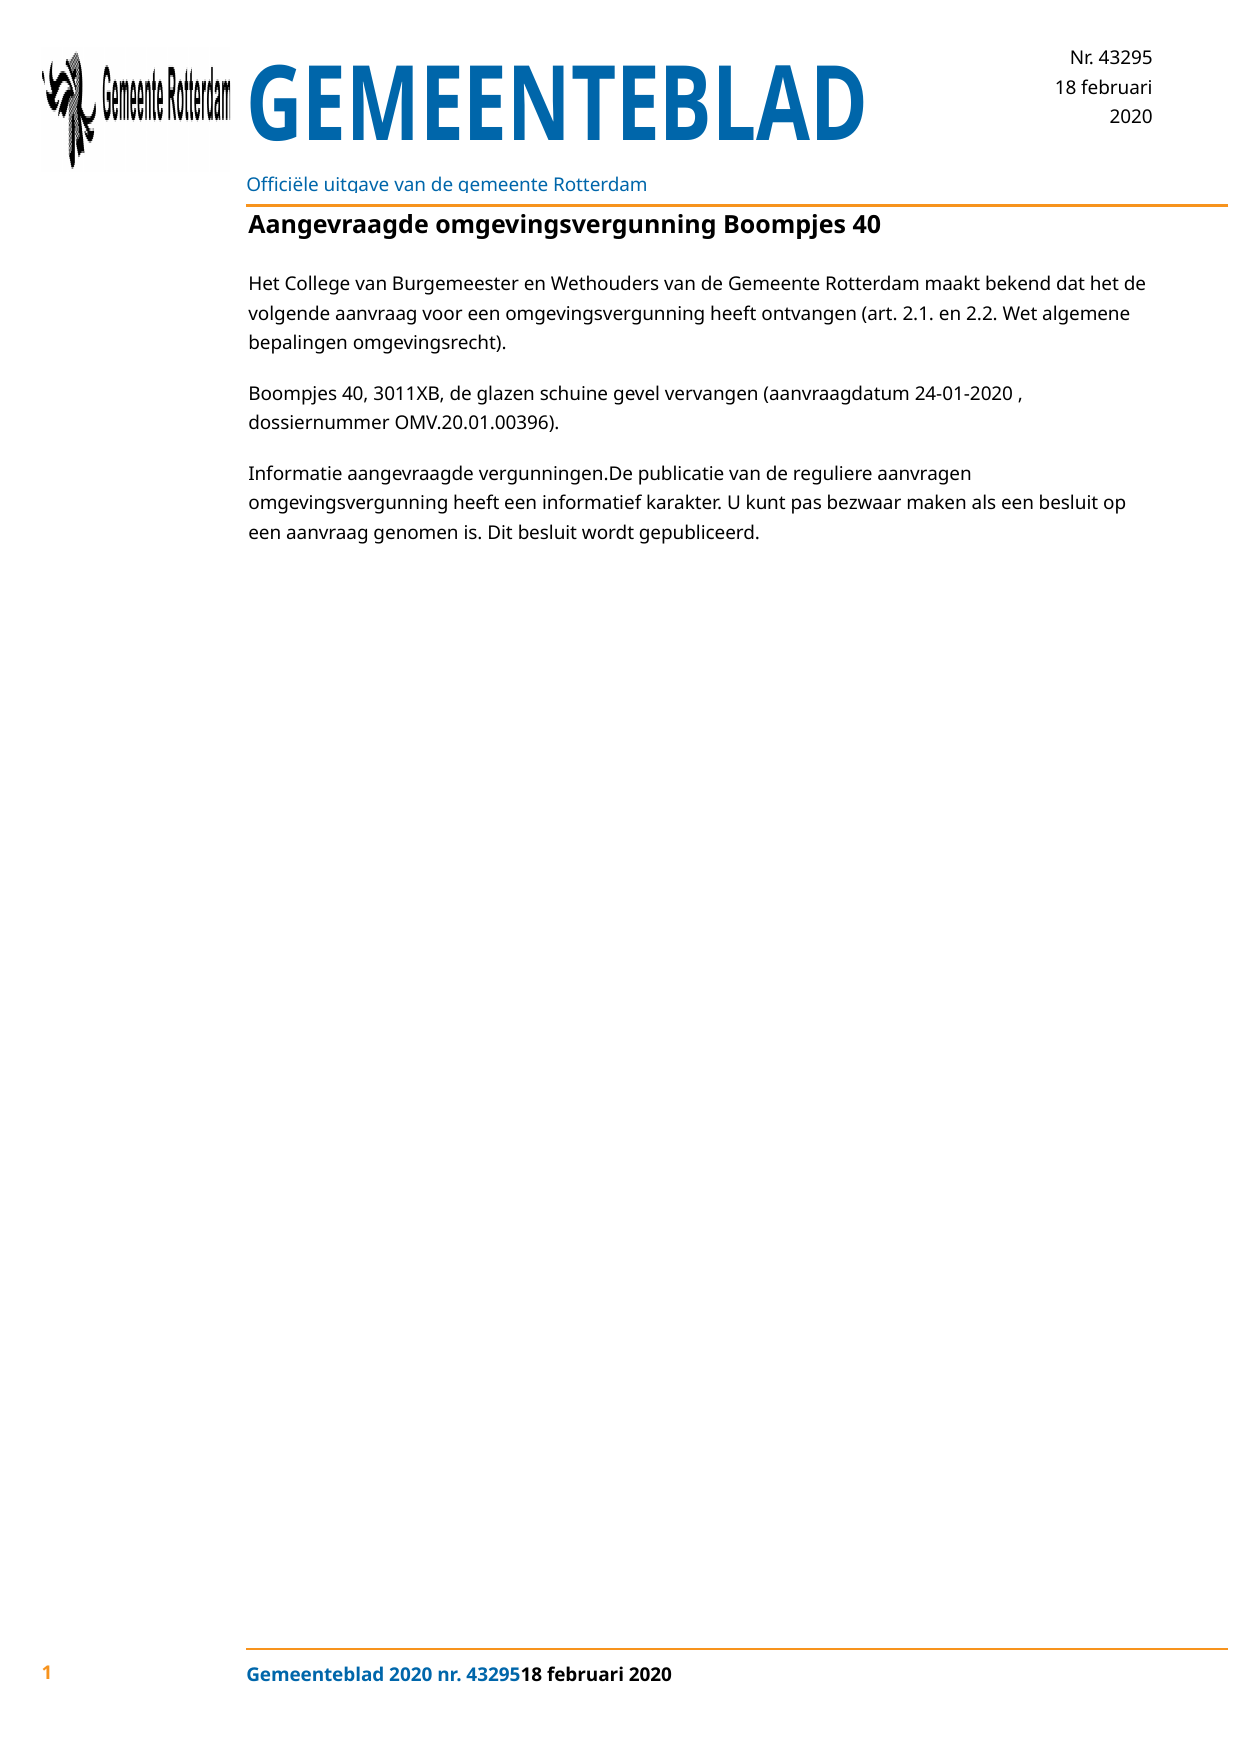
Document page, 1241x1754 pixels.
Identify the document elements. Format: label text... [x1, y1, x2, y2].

text Informatie aangevraagde vergunningen.De publicatie van de reguliere aanvragen omgevingsvergunning heeft een informatief karakter. U kunt pas bezwaar maken als een besluit op een aanvraag genomen is. Dit besluit wordt gepubliceerd. [248, 460, 1152, 545]
text Boompjes 40, 3011XB, de glazen schuine gevel vervangen (aanvraagdatum 24-01-2020 , dossiernummer OMV.20.01.00396). [248, 380, 1152, 435]
text Aangevraagde omgevingsvergunning Boompjes 40 [248, 207, 1152, 241]
picture [41, 47, 231, 172]
text Het College van Burgemeester en Wethouders van de Gemeente Rotterdam maakt bekend dat het de volgende aanvraag voor een omgevingsvergunning heeft ontvangen (art. 2.1. en 2.2. Wet algemene bepalingen omgevingsrecht). [248, 270, 1152, 355]
